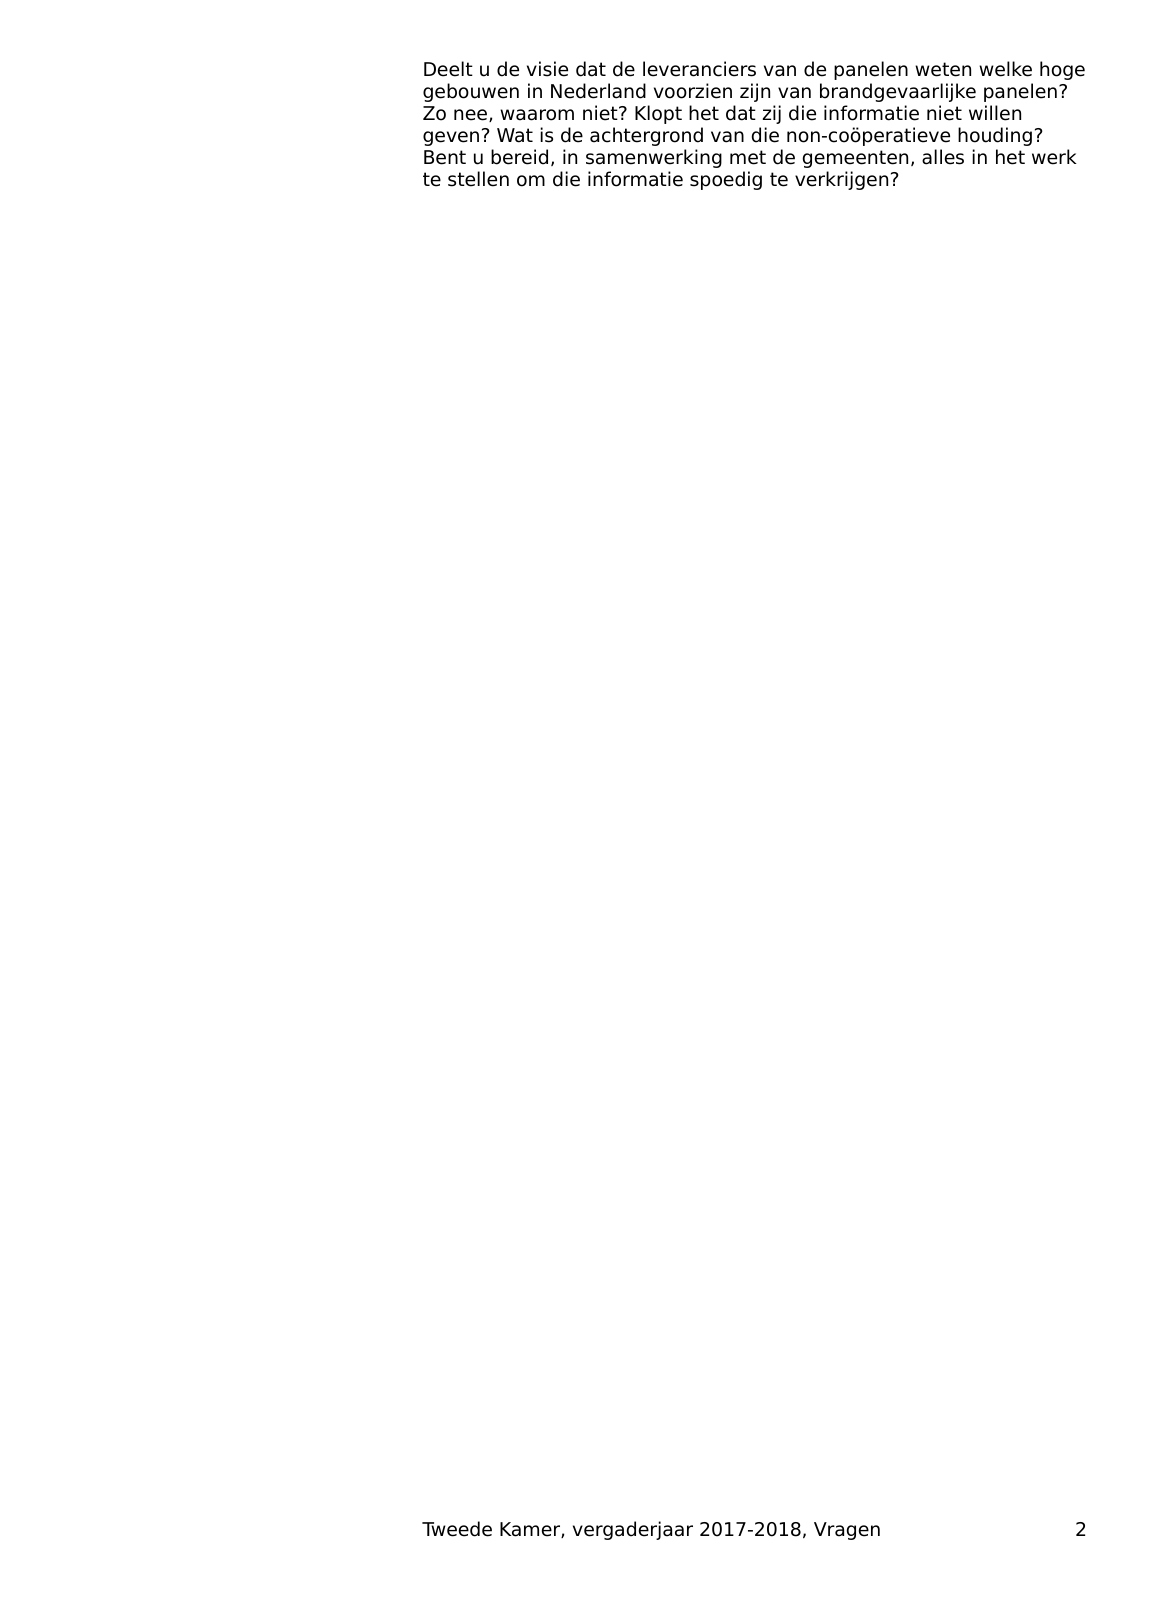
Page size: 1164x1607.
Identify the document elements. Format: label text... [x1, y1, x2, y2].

text Deelt u de visie dat de leveranciers van de panelen weten welke hoge gebouwen in Nederland voorzien zijn van brandgevaarlijke panelen? Zo nee, waarom niet? Klopt het dat zij die informatie niet willen geven? Wat is de achtergrond van die non-coöperatieve houding? Bent u bereid, in samenwerking met de gemeenten, alles in het werk te stellen om die informatie spoedig te verkrijgen? [422, 59, 1087, 191]
